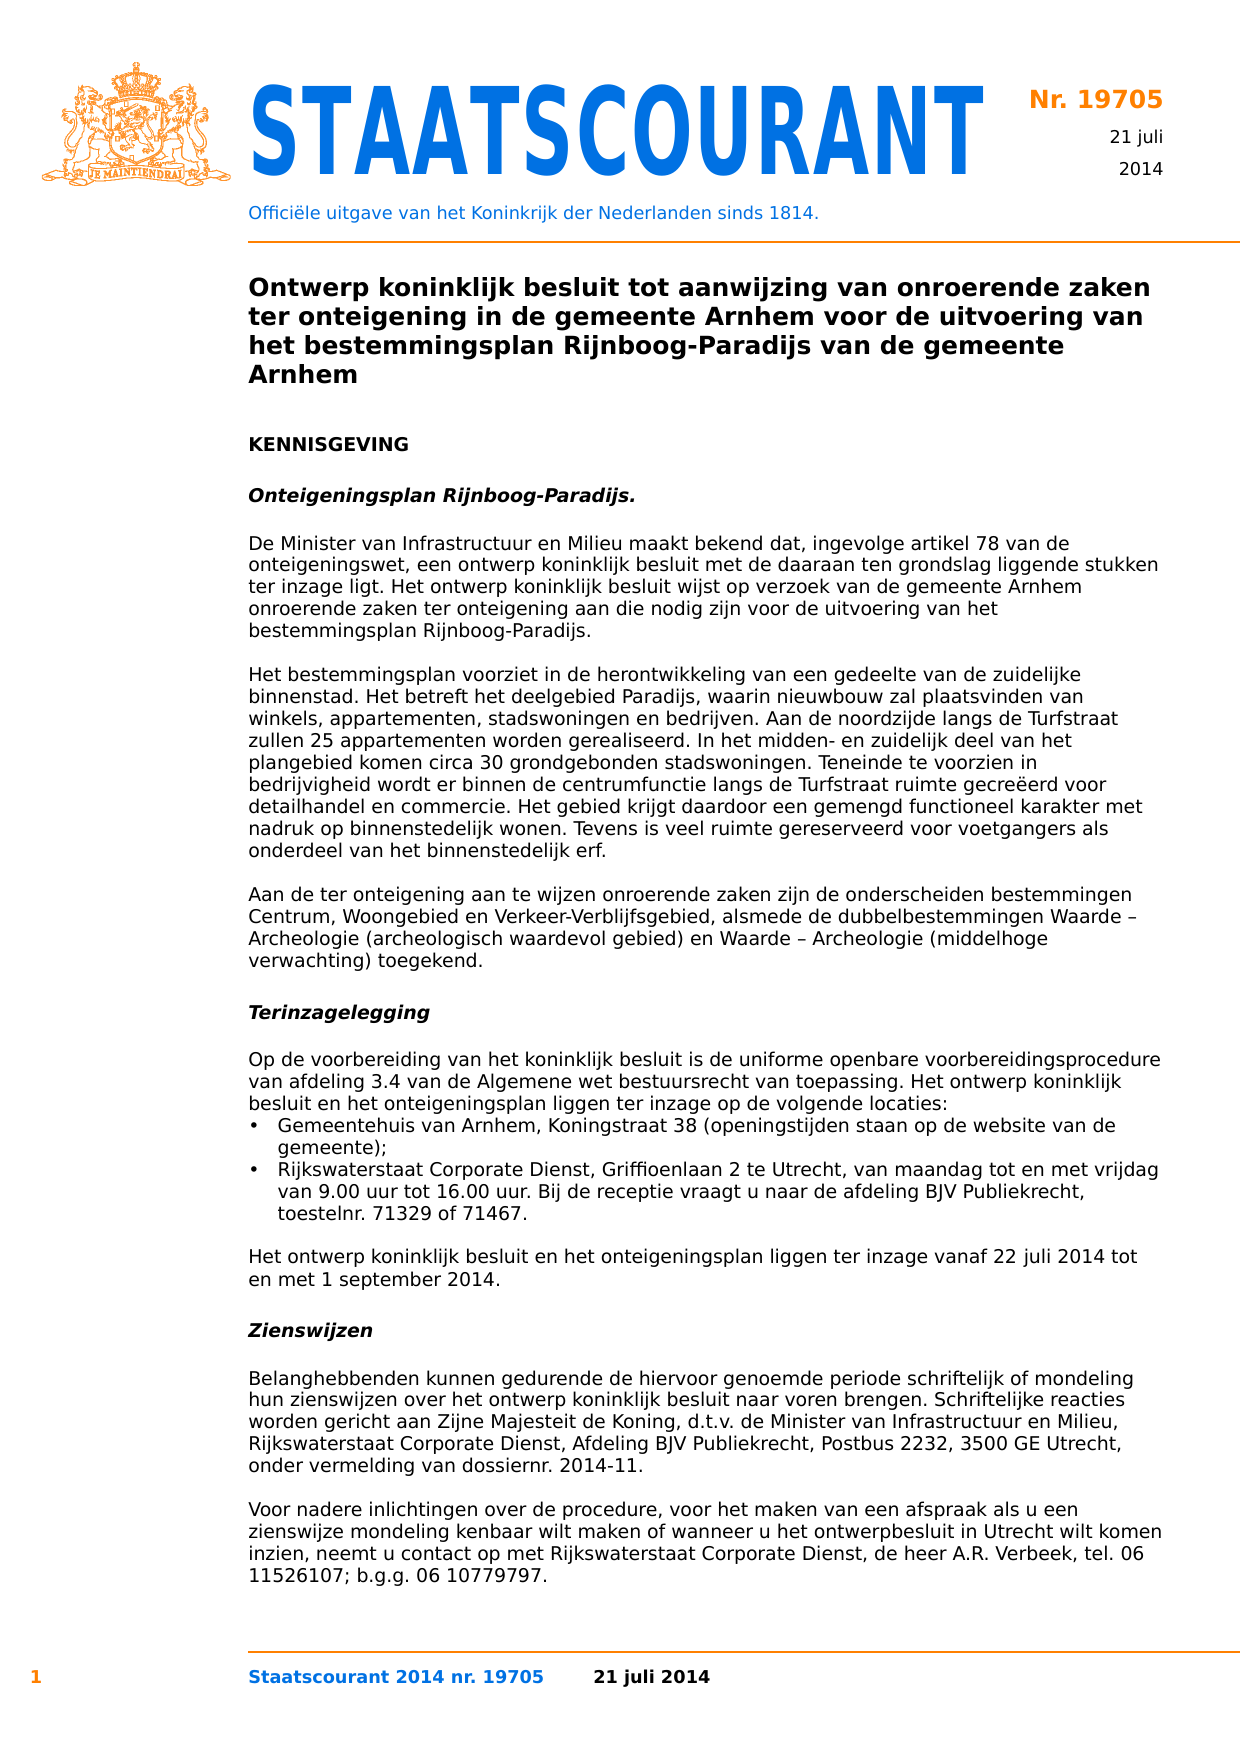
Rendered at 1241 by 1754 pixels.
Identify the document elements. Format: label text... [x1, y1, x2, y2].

text • Gemeentehuis van Arnhem, Koningstraat 38 (openingstijden staan op de website van de gemeente); [248, 1115, 1163, 1159]
text Het bestemmingsplan voorziet in de herontwikkeling van een gedeelte van de zuidelijke binnenstad. Het betreft het deelgebied Paradijs, waarin nieuwbouw zal plaatsvinden van winkels, appartementen, stadswoningen en bedrijven. Aan de noordzijde langs de Turfstraat zullen 25 appartementen worden gerealiseerd. In het midden- en zuidelijk deel van het plangebied komen circa 30 grondgebonden stadswoningen. Teneinde te voorzien in bedrijvigheid wordt er binnen de centrumfunctie langs de Turfstraat ruimte gecreëerd voor detailhandel en commercie. Het gebied krijgt daardoor een gemengd functioneel karakter met nadruk op binnenstedelijk wonen. Tevens is veel ruimte gereserveerd voor voetgangers als onderdeel van het binnenstedelijk erf. [248, 664, 1163, 862]
text Op de voorbereiding van het koninklijk besluit is de uniforme openbare voorbereidingsprocedure van afdeling 3.4 van de Algemene wet bestuursrecht van toepassing. Het ontwerp koninklijk besluit en het onteigeningsplan liggen ter inzage op de volgende locaties: [248, 1049, 1163, 1115]
text Aan de ter onteigening aan te wijzen onroerende zaken zijn de onderscheiden bestemmingen Centrum, Woongebied en Verkeer-Verblijfsgebied, alsmede de dubbelbestemmingen Waarde – Archeologie (archeologisch waardevol gebied) en Waarde – Archeologie (middelhoge verwachting) toegekend. [248, 884, 1163, 972]
table_cell Officiële uitgave van het Koninkrijk der Nederlanden sinds 1814. [248, 203, 1240, 241]
subtitle Terinzagelegging [248, 1002, 1163, 1024]
subtitle Zienswijzen [248, 1320, 1163, 1342]
text Voor nadere inlichtingen over de procedure, voor het maken van een afspraak als u een zienswijze mondeling kenbaar wilt maken of wanneer u het ontwerpbesluit in Utrecht wilt komen inzien, neemt u contact op met Rijkswaterstaat Corporate Dienst, de heer A.R. Verbeek, tel. 06 11526107; b.g.g. 06 10779797. [248, 1499, 1163, 1587]
subtitle Onteigeningsplan Rijnboog-Paradijs. [248, 485, 1163, 507]
subtitle KENNISGEVING [248, 433, 1163, 455]
text • Rijkswaterstaat Corporate Dienst, Griffioenlaan 2 te Utrecht, van maandag tot en met vrijdag van 9.00 uur tot 16.00 uur. Bij de receptie vraagt u naar de afdeling BJV Publiekrecht, toestelnr. 71329 of 71467. [248, 1159, 1163, 1224]
text De Minister van Infrastructuur en Milieu maakt bekend dat, ingevolge artikel 78 van de onteigeningswet, een ontwerp koninklijk besluit met de daaraan ten grondslag liggende stukken ter inzage ligt. Het ontwerp koninklijk besluit wijst op verzoek van de gemeente Arnhem onroerende zaken ter onteigening aan die nodig zijn voor de uitvoering van het bestemmingsplan Rijnboog-Paradijs. [248, 532, 1163, 642]
table_header Nr. 19705 [998, 62, 1240, 121]
table_header STAATSCOURANT [248, 62, 998, 203]
picture [41, 62, 231, 186]
subtitle Ontwerp koninklijk besluit tot aanwijzing van onroerende zaken ter onteigening in de gemeente Arnhem voor de uitvoering van het bestemmingsplan Rijnboog-Paradijs van de gemeente Arnhem [248, 273, 1163, 390]
table_header [25, 62, 248, 241]
text Het ontwerp koninklijk besluit en het onteigeningsplan liggen ter inzage vanaf 22 juli 2014 tot en met 1 september 2014. [248, 1246, 1163, 1290]
text Belanghebbenden kunnen gedurende de hiervoor genoemde periode schriftelijk of mondeling hun zienswijzen over het ontwerp koninklijk besluit naar voren brengen. Schriftelijke reacties worden gericht aan Zijne Majesteit de Koning, d.t.v. de Minister van Infrastructuur en Milieu, Rijkswaterstaat Corporate Dienst, Afdeling BJV Publiekrecht, Postbus 2232, 3500 GE Utrecht, onder vermelding van dossiernr. 2014-11. [248, 1367, 1163, 1477]
table_cell 21 juli [998, 121, 1240, 153]
table_cell 2014 [998, 153, 1240, 203]
